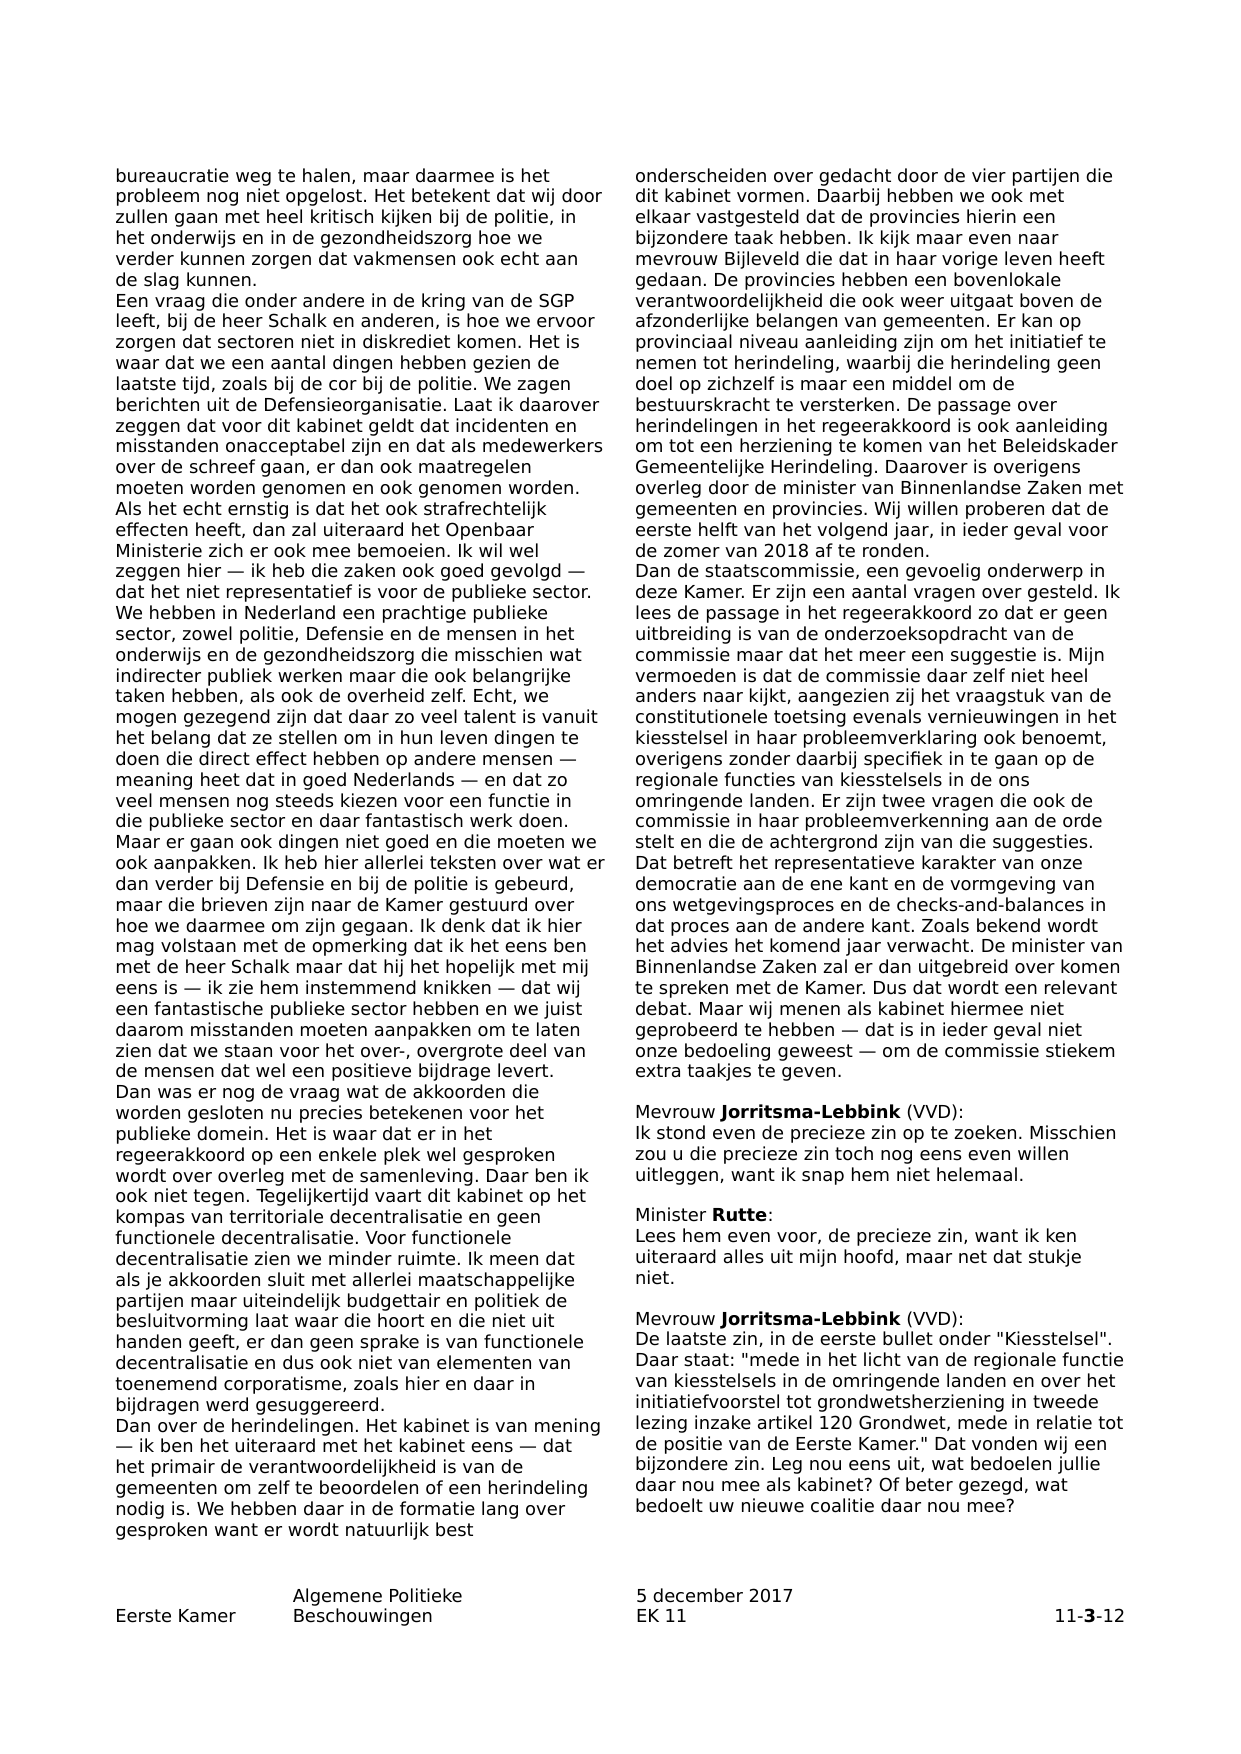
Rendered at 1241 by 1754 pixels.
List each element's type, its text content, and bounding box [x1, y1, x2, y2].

text Dan de staatscommissie, een gevoelig onderwerp in deze Kamer. Er zijn een aantal vragen over gesteld. Ik lees de passage in het regeerakkoord zo dat er geen uitbreiding is van de onderzoeksopdracht van de commissie maar dat het meer een suggestie is. Mijn vermoeden is dat de commissie daar zelf niet heel anders naar kijkt, aangezien zij het vraagstuk van de constitutionele toetsing evenals vernieuwingen in het kiesstelsel in haar probleemverklaring ook benoemt, overigens zonder daarbij specifiek in te gaan op de regionale functies van kiesstelsels in de ons omringende landen. Er zijn twee vragen die ook de commissie in haar probleemverkenning aan de orde stelt en die de achtergrond zijn van die suggesties. Dat betreft het representatieve karakter van onze democratie aan de ene kant en de vormgeving van ons wetgevingsproces en de checks-and-balances in dat proces aan de andere kant. Zoals bekend wordt het advies het komend jaar verwacht. De minister van Binnenlandse Zaken zal er dan uitgebreid over komen te spreken met de Kamer. Dus dat wordt een relevant debat. Maar wij menen als kabinet hiermee niet geprobeerd te hebben — dat is in ieder geval niet onze bedoeling geweest — om de commissie stiekem extra taakjes te geven. [635, 561, 1125, 1082]
text Mevrouw Jorritsma-Lebbink (VVD): [635, 1308, 1125, 1329]
text Dan over de herindelingen. Het kabinet is van mening — ik ben het uiteraard met het kabinet eens — dat het primair de verantwoordelijkheid is van de gemeenten om zelf te beoordelen of een herindeling nodig is. We hebben daar in de formatie lang over gesproken want er wordt natuurlijk best [115, 1415, 605, 1540]
text Lees hem even voor, de precieze zin, want ik ken uiteraard alles uit mijn hoofd, maar net dat stukje niet. [635, 1226, 1125, 1288]
text bureaucratie weg te halen, maar daarmee is het probleem nog niet opgelost. Het betekent dat wij door zullen gaan met heel kritisch kijken bij de politie, in het onderwijs en in de gezondheidszorg hoe we verder kunnen zorgen dat vakmensen ook echt aan de slag kunnen. [115, 165, 605, 290]
text Mevrouw Jorritsma-Lebbink (VVD): [635, 1102, 1125, 1123]
text De laatste zin, in de eerste bullet onder "Kiesstelsel". Daar staat: "mede in het licht van de regionale functie van kiesstelsels in de omringende landen en over het initiatiefvoorstel tot grondwetsherziening in tweede lezing inzake artikel 120 Grondwet, mede in relatie tot de positie van de Eerste Kamer." Dat vonden wij een bijzondere zin. Leg nou eens uit, wat bedoelen jullie daar nou mee als kabinet? Of beter gezegd, wat bedoelt uw nieuwe coalitie daar nou mee? [635, 1329, 1125, 1517]
text Minister Rutte: [635, 1205, 1125, 1226]
text onderscheiden over gedacht door de vier partijen die dit kabinet vormen. Daarbij hebben we ook met elkaar vastgesteld dat de provincies hierin een bijzondere taak hebben. Ik kijk maar even naar mevrouw Bijleveld die dat in haar vorige leven heeft gedaan. De provincies hebben een bovenlokale verantwoordelijkheid die ook weer uitgaat boven de afzonderlijke belangen van gemeenten. Er kan op provinciaal niveau aanleiding zijn om het initiatief te nemen tot herindeling, waarbij die herindeling geen doel op zichzelf is maar een middel om de bestuurskracht te versterken. De passage over herindelingen in het regeerakkoord is ook aanleiding om tot een herziening te komen van het Beleidskader Gemeentelijke Herindeling. Daarover is overigens overleg door de minister van Binnenlandse Zaken met gemeenten en provincies. Wij willen proberen dat de eerste helft van het volgend jaar, in ieder geval voor de zomer van 2018 af te ronden. [635, 165, 1125, 561]
text Een vraag die onder andere in de kring van de SGP leeft, bij de heer Schalk en anderen, is hoe we ervoor zorgen dat sectoren niet in diskrediet komen. Het is waar dat we een aantal dingen hebben gezien de laatste tijd, zoals bij de cor bij de politie. We zagen berichten uit de Defensieorganisatie. Laat ik daarover zeggen dat voor dit kabinet geldt dat incidenten en misstanden onacceptabel zijn en dat als medewerkers over de schreef gaan, er dan ook maatregelen moeten worden genomen en ook genomen worden. Als het echt ernstig is dat het ook strafrechtelijk effecten heeft, dan zal uiteraard het Openbaar Ministerie zich er ook mee bemoeien. Ik wil wel zeggen hier — ik heb die zaken ook goed gevolgd — dat het niet representatief is voor de publieke sector. We hebben in Nederland een prachtige publieke sector, zowel politie, Defensie en de mensen in het onderwijs en de gezondheidszorg die misschien wat indirecter publiek werken maar die ook belangrijke taken hebben, als ook de overheid zelf. Echt, we mogen gezegend zijn dat daar zo veel talent is vanuit het belang dat ze stellen om in hun leven dingen te doen die direct effect hebben op andere mensen — meaning heet dat in goed Nederlands — en dat zo veel mensen nog steeds kiezen voor een functie in die publieke sector en daar fantastisch werk doen. Maar er gaan ook dingen niet goed en die moeten we ook aanpakken. Ik heb hier allerlei teksten over wat er dan verder bij Defensie en bij de politie is gebeurd, maar die brieven zijn naar de Kamer gestuurd over hoe we daarmee om zijn gegaan. Ik denk dat ik hier mag volstaan met de opmerking dat ik het eens ben met de heer Schalk maar dat hij het hopelijk met mij eens is — ik zie hem instemmend knikken — dat wij een fantastische publieke sector hebben en we juist daarom misstanden moeten aanpakken om te laten zien dat we staan voor het over-, overgrote deel van de mensen dat wel een positieve bijdrage levert. [115, 290, 605, 1082]
text Ik stond even de precieze zin op te zoeken. Misschien zou u die precieze zin toch nog eens even willen uitleggen, want ik snap hem niet helemaal. [635, 1123, 1125, 1185]
text Dan was er nog de vraag wat de akkoorden die worden gesloten nu precies betekenen voor het publieke domein. Het is waar dat er in het regeerakkoord op een enkele plek wel gesproken wordt over overleg met de samenleving. Daar ben ik ook niet tegen. Tegelijkertijd vaart dit kabinet op het kompas van territoriale decentralisatie en geen functionele decentralisatie. Voor functionele decentralisatie zien we minder ruimte. Ik meen dat als je akkoorden sluit met allerlei maatschappelijke partijen maar uiteindelijk budgettair en politiek de besluitvorming laat waar die hoort en die niet uit handen geeft, er dan geen sprake is van functionele decentralisatie en dus ook niet van elementen van toenemend corporatisme, zoals hier en daar in bijdragen werd gesuggereerd. [115, 1082, 605, 1415]
